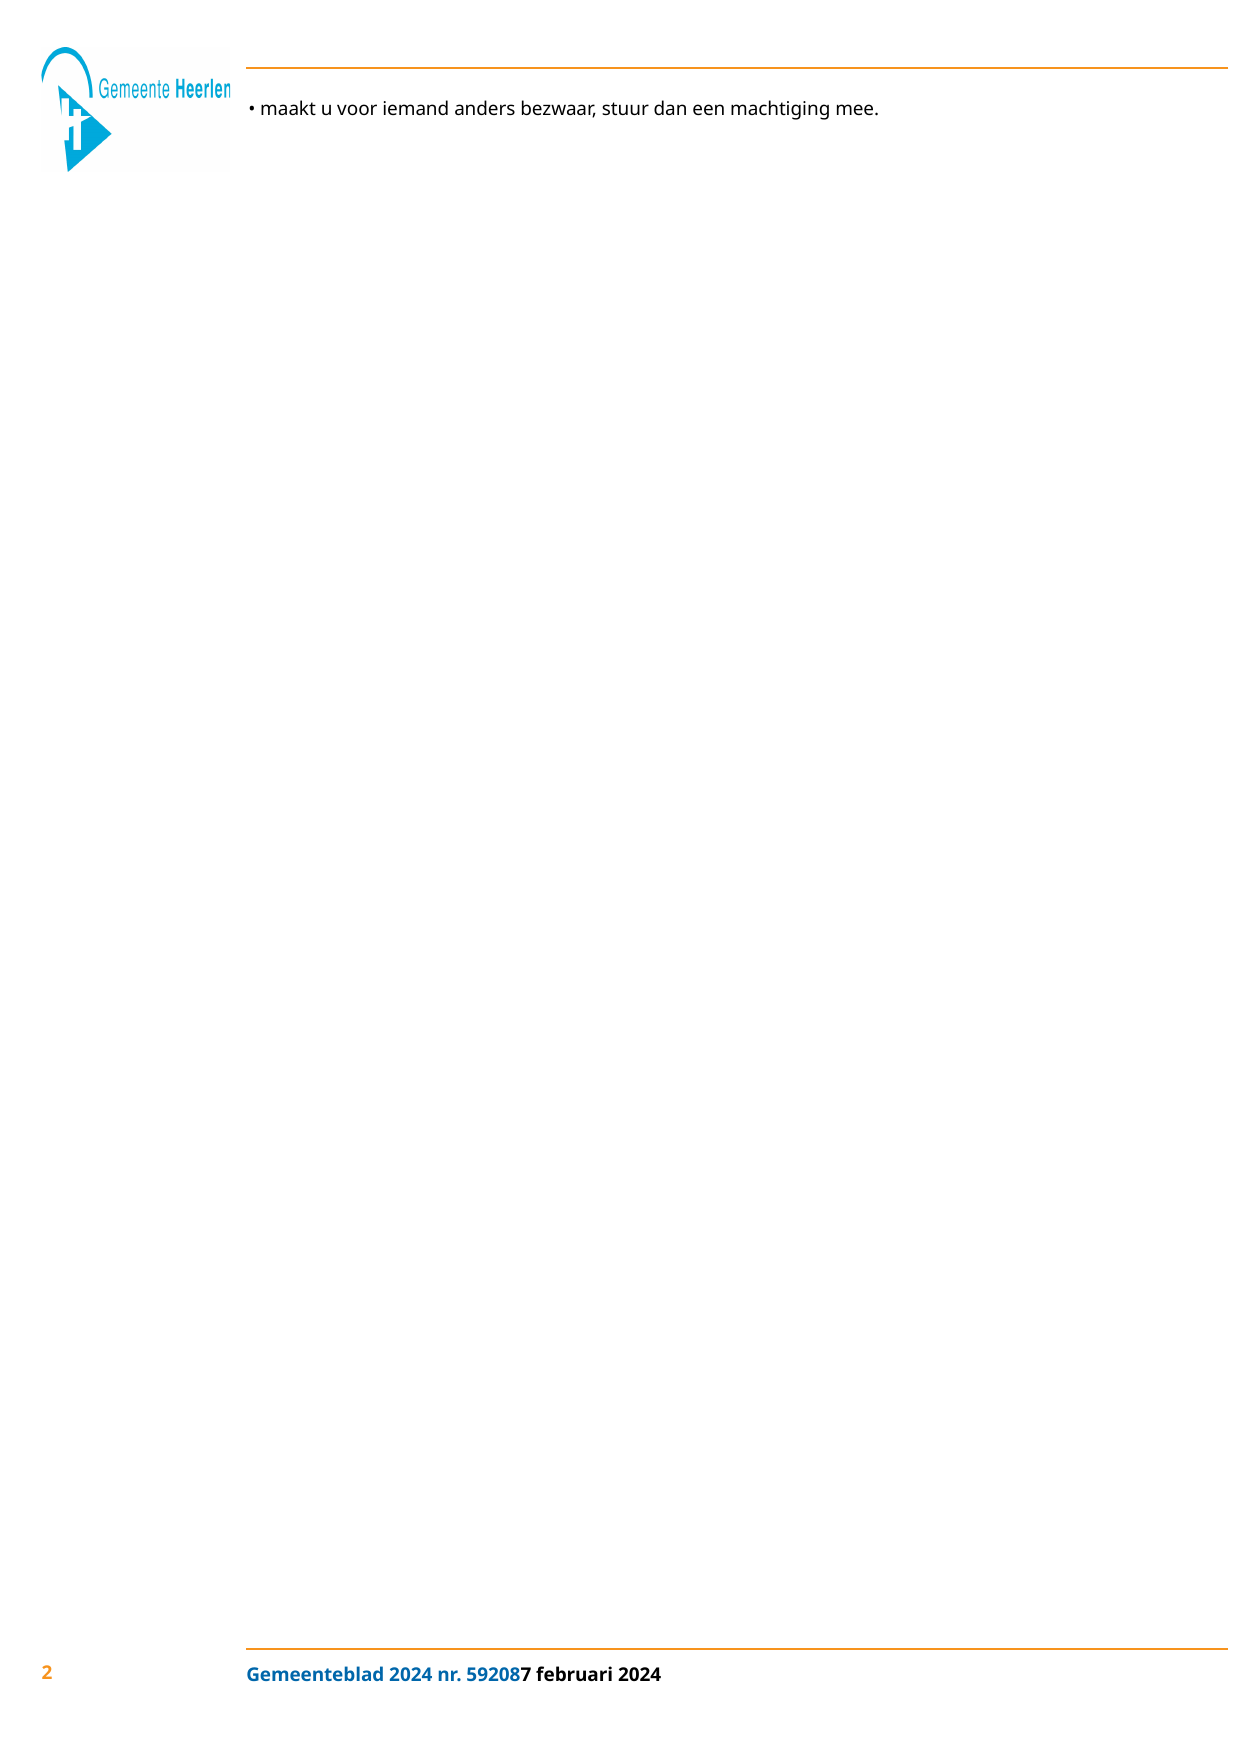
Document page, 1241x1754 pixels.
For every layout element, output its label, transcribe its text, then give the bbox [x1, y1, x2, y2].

picture [41, 47, 59, 70]
text • maakt u voor iemand anders bezwaar, stuur dan een machtiging mee. [248, 95, 1152, 121]
picture [41, 47, 231, 172]
